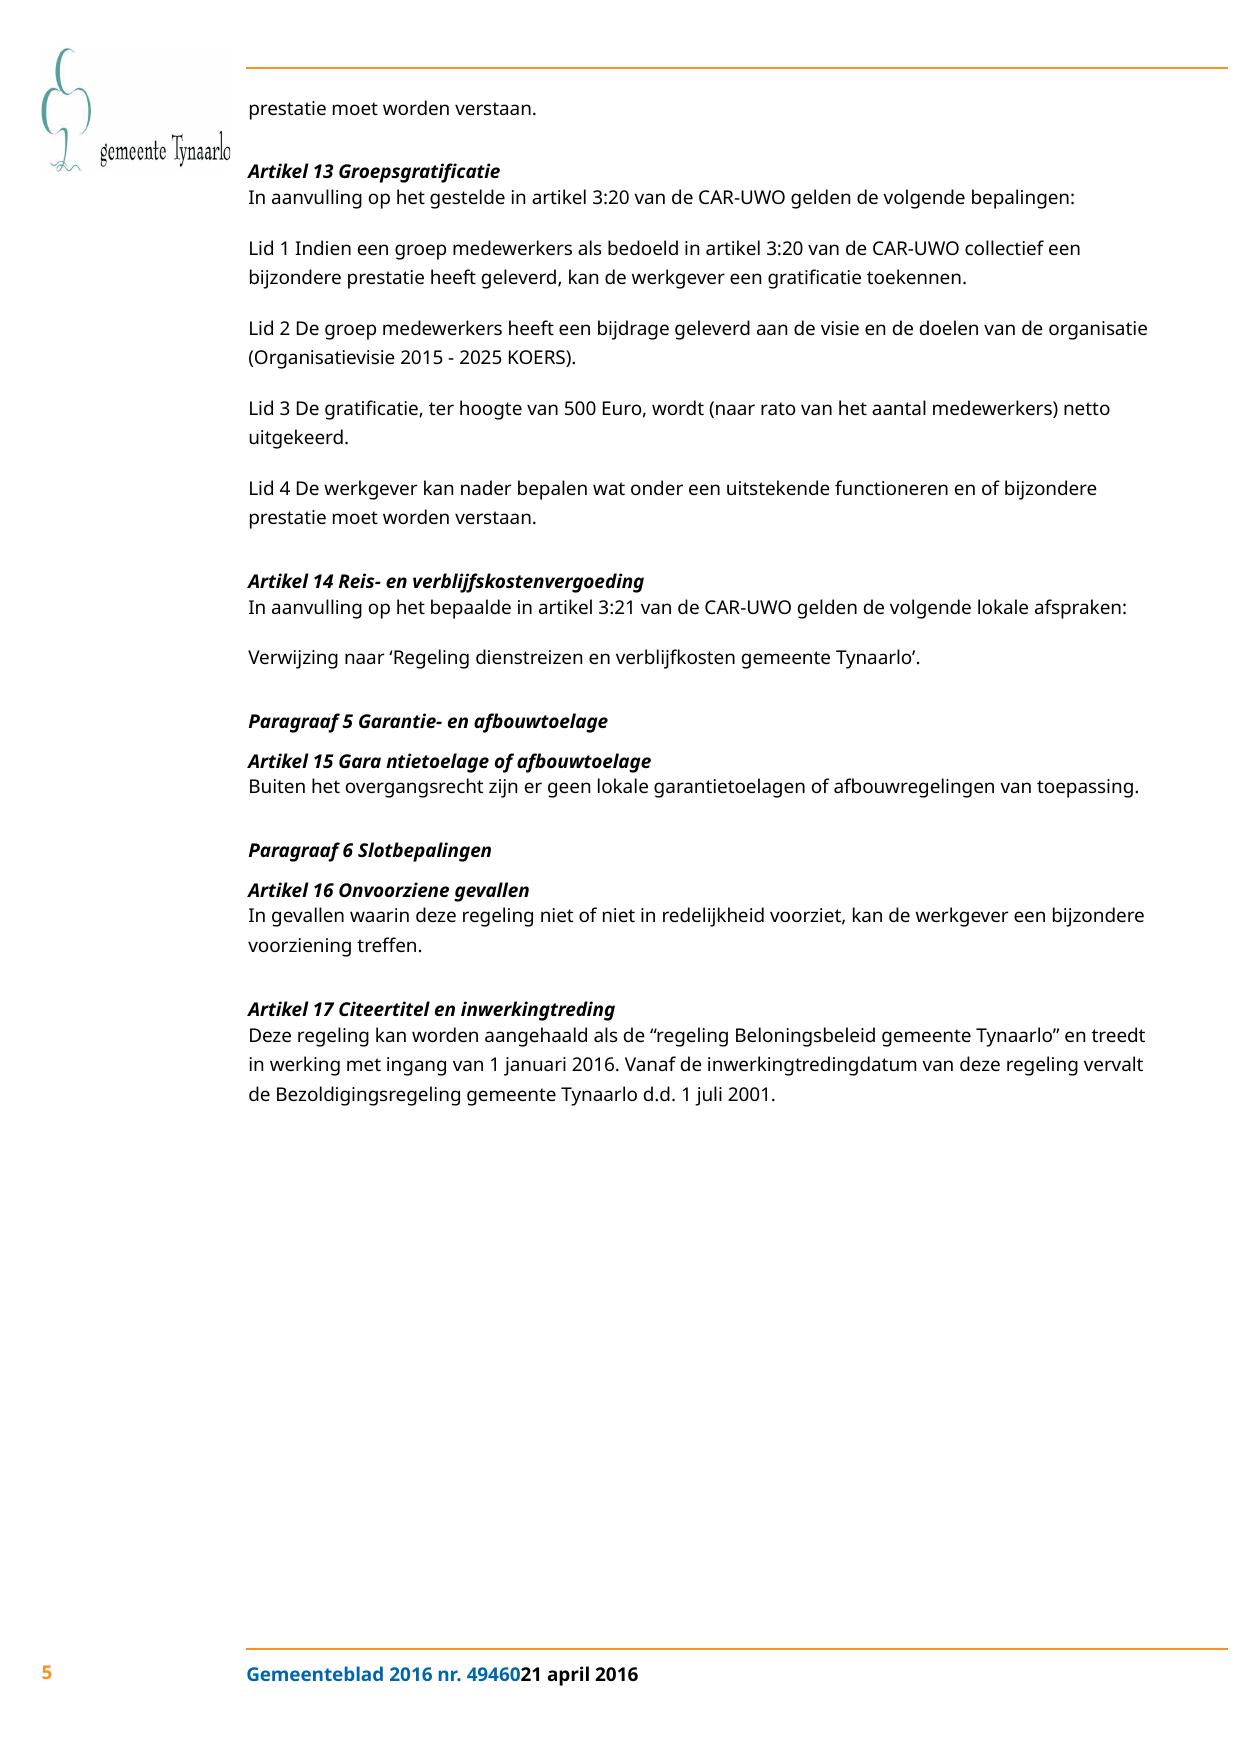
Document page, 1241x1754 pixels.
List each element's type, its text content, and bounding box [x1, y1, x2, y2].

text prestatie moet worden verstaan. [248, 95, 1152, 121]
text In gevallen waarin deze regeling niet of niet in redelijkheid voorziet, kan de werkgever een bijzondere voorziening treffen. [248, 902, 1152, 958]
text Lid 3 De gratificatie, ter hoogte van 500 Euro, wordt (naar rato van het aantal medewerkers) netto uitgekeerd. [248, 395, 1152, 450]
text In aanvulling op het bepaalde in artikel 3:21 van de CAR-UWO gelden de volgende lokale afspraken: [248, 594, 1152, 620]
text Paragraaf 5 Garantie- en afbouwtoelage [248, 708, 1152, 734]
text Artikel 17 Citeertitel en inwerkingtreding [248, 996, 1152, 1022]
picture [41, 47, 231, 172]
text Artikel 13 Groepsgratificatie [248, 159, 1152, 184]
text Artikel 14 Reis- en verblijfskostenvergoeding [248, 568, 1152, 594]
text Lid 2 De groep medewerkers heeft een bijdrage geleverd aan de visie en de doelen van de organisatie (Organisatievisie 2015 - 2025 KOERS). [248, 315, 1152, 370]
text Verwijzing naar ‘Regeling dienstreizen en verblijfkosten gemeente Tynaarlo’. [248, 644, 1152, 670]
text Paragraaf 6 Slotbepalingen [248, 837, 1152, 863]
text In aanvulling op het gestelde in artikel 3:20 van de CAR-UWO gelden de volgende bepalingen: [248, 184, 1152, 210]
text Deze regeling kan worden aangehaald als de “regeling Beloningsbeleid gemeente Tynaarlo” en treedt in werking met ingang van 1 januari 2016. Vanaf de inwerkingtredingdatum van deze regeling vervalt de Bezoldigingsregeling gemeente Tynaarlo d.d. 1 juli 2001. [248, 1022, 1152, 1107]
text Lid 4 De werkgever kan nader bepalen wat onder een uitstekende functioneren en of bijzondere prestatie moet worden verstaan. [248, 475, 1152, 530]
text Lid 1 Indien een groep medewerkers als bedoeld in artikel 3:20 van de CAR-UWO collectief een bijzondere prestatie heeft geleverd, kan de werkgever een gratificatie toekennen. [248, 235, 1152, 290]
text Artikel 15 Gara ntietoelage of afbouwtoelage [248, 748, 1152, 773]
text Buiten het overgangsrecht zijn er geen lokale garantietoelagen of afbouwregelingen van toepassing. [248, 773, 1152, 799]
text Artikel 16 Onvoorziene gevallen [248, 877, 1152, 902]
